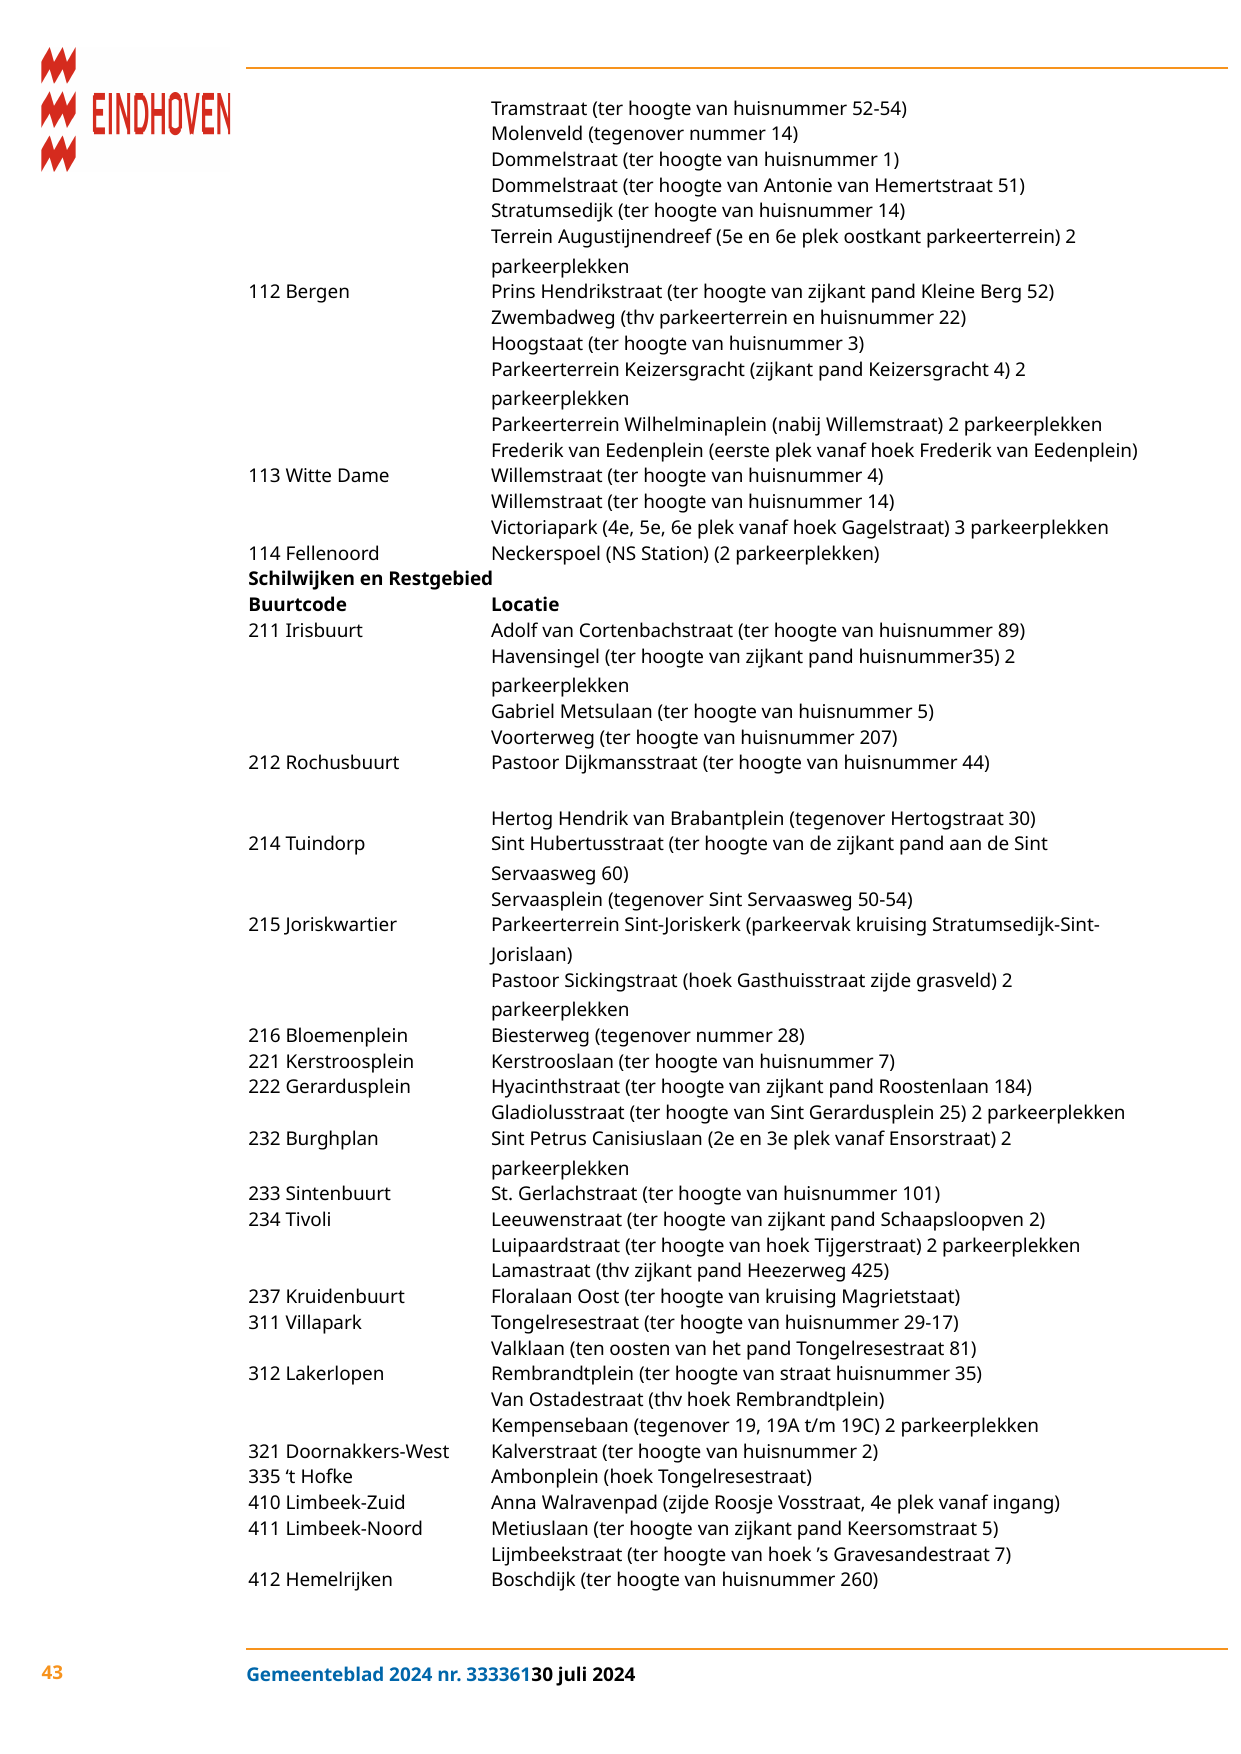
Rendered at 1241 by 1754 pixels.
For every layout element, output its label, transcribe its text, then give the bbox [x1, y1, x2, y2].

table_cell Hoogstaat (ter hoogte van huisnummer 3) [491, 330, 1152, 356]
table_cell 212 Rochusbuurt [248, 750, 491, 805]
table_cell 412 Hemelrijken [248, 1566, 491, 1592]
table_cell [248, 356, 491, 411]
table_cell Metiuslaan (ter hoogte van zijkant pand Keersomstraat 5) [491, 1515, 1152, 1541]
table_cell [248, 305, 491, 330]
table_cell 114 Fellenoord [248, 540, 491, 566]
table_cell Gladiolusstraat (ter hoogte van Sint Gerardusplein 25) 2 parkeerplekken [491, 1100, 1152, 1125]
table_cell 335 ‘t Hofke [248, 1464, 491, 1489]
table_cell 311 Villapark [248, 1309, 491, 1335]
table_cell 112 Bergen [248, 279, 491, 304]
table_cell [248, 330, 491, 356]
table_cell [248, 411, 491, 437]
table_cell Van Ostadestraat (thv hoek Rembrandtplein) [491, 1386, 1152, 1412]
table_cell Lijmbeekstraat (ter hoogte van hoek ’s Gravesandestraat 7) [491, 1541, 1152, 1566]
table_cell Hyacinthstraat (ter hoogte van zijkant pand Roostenlaan 184) [491, 1074, 1152, 1099]
table_cell Tramstraat (ter hoogte van huisnummer 52-54) [491, 95, 1152, 121]
table_cell [248, 1100, 491, 1125]
table_cell 113 Witte Dame [248, 463, 491, 488]
table_cell Molenveld (tegenover nummer 14) [491, 121, 1152, 146]
table_cell 321 Doornakkers-West [248, 1438, 491, 1463]
table_cell 232 Burghplan [248, 1125, 491, 1181]
table_cell Hertog Hendrik van Brabantplein (tegenover Hertogstraat 30) [491, 805, 1152, 831]
table_cell Boschdijk (ter hoogte van huisnummer 260) [491, 1566, 1152, 1592]
table_cell 410 Limbeek-Zuid [248, 1489, 491, 1515]
table_cell Leeuwenstraat (ter hoogte van zijkant pand Schaapsloopven 2) [491, 1206, 1152, 1232]
table_cell Rembrandtplein (ter hoogte van straat huisnummer 35) [491, 1361, 1152, 1386]
table_cell [248, 1412, 491, 1438]
table_cell 233 Sintenbuurt [248, 1181, 491, 1206]
table_cell Parkeerterrein Sint-Joriskerk (parkeervak kruising Stratumsedijk-Sint-Jorislaan) [491, 912, 1152, 967]
table_cell Frederik van Eedenplein (eerste plek vanaf hoek Frederik van Eedenplein) [491, 437, 1152, 463]
table_cell Locatie [491, 591, 1152, 617]
table_cell [248, 967, 491, 1022]
table_cell 215 Joriskwartier [248, 912, 491, 967]
table_cell Dommelstraat (ter hoogte van Antonie van Hemertstraat 51) [491, 172, 1152, 198]
table_cell [248, 172, 491, 198]
table_cell 237 Kruidenbuurt [248, 1284, 491, 1309]
table_cell St. Gerlachstraat (ter hoogte van huisnummer 101) [491, 1181, 1152, 1206]
table_cell Valklaan (ten oosten van het pand Tongelresestraat 81) [491, 1335, 1152, 1361]
table_cell Adolf van Cortenbachstraat (ter hoogte van huisnummer 89) [491, 617, 1152, 643]
table_cell Luipaardstraat (ter hoogte van hoek Tijgerstraat) 2 parkeerplekken [491, 1232, 1152, 1258]
table_cell 221 Kerstroosplein [248, 1048, 491, 1074]
table_cell Lamastraat (thv zijkant pand Heezerweg 425) [491, 1258, 1152, 1283]
table_cell Voorterweg (ter hoogte van huisnummer 207) [491, 724, 1152, 749]
table_cell Gabriel Metsulaan (ter hoogte van huisnummer 5) [491, 698, 1152, 724]
table_cell [248, 1386, 491, 1412]
table_cell Kempensebaan (tegenover 19, 19A t/m 19C) 2 parkeerplekken [491, 1412, 1152, 1438]
table_cell Sint Petrus Canisiuslaan (2e en 3e plek vanaf Ensorstraat) 2 parkeerplekken [491, 1125, 1152, 1181]
table_cell [248, 95, 491, 121]
table_cell Anna Walravenpad (zijde Roosje Vosstraat, 4e plek vanaf ingang) [491, 1489, 1152, 1515]
table_cell [248, 1541, 491, 1566]
table_cell [248, 805, 491, 831]
table_cell Kalverstraat (ter hoogte van huisnummer 2) [491, 1438, 1152, 1463]
table_cell 234 Tivoli [248, 1206, 491, 1232]
table_cell [248, 1335, 491, 1361]
table_cell [248, 1258, 491, 1283]
table_cell Ambonplein (hoek Tongelresestraat) [491, 1464, 1152, 1489]
table_cell Terrein Augustijnendreef (5e en 6e plek oostkant parkeerterrein) 2 parkeerplekken [491, 224, 1152, 279]
table_cell Tongelresestraat (ter hoogte van huisnummer 29-17) [491, 1309, 1152, 1335]
table_cell Willemstraat (ter hoogte van huisnummer 14) [491, 489, 1152, 514]
table_cell Zwembadweg (thv parkeerterrein en huisnummer 22) [491, 305, 1152, 330]
table_cell Victoriapark (4e, 5e, 6e plek vanaf hoek Gagelstraat) 3 parkeerplekken [491, 514, 1152, 540]
table_cell 222 Gerardusplein [248, 1074, 491, 1099]
table_cell 211 Irisbuurt [248, 617, 491, 643]
table_cell 411 Limbeek-Noord [248, 1515, 491, 1541]
table_cell [248, 121, 491, 146]
table_cell Havensingel (ter hoogte van zijkant pand huisnummer35) 2 parkeerplekken [491, 643, 1152, 698]
table_cell Kerstrooslaan (ter hoogte van huisnummer 7) [491, 1048, 1152, 1074]
table_cell Sint Hubertusstraat (ter hoogte van de zijkant pand aan de Sint Servaasweg 60) [491, 831, 1152, 886]
table_cell [248, 886, 491, 912]
table_cell Parkeerterrein Keizersgracht (zijkant pand Keizersgracht 4) 2 parkeerplekken [491, 356, 1152, 411]
table_cell 216 Bloemenplein [248, 1022, 491, 1048]
table_cell Neckerspoel (NS Station) (2 parkeerplekken) [491, 540, 1152, 566]
table_cell [248, 489, 491, 514]
table_cell [248, 437, 491, 463]
table_cell Willemstraat (ter hoogte van huisnummer 4) [491, 463, 1152, 488]
table_cell Prins Hendrikstraat (ter hoogte van zijkant pand Kleine Berg 52) [491, 279, 1152, 304]
table_cell 214 Tuindorp [248, 831, 491, 886]
table_cell Pastoor Sickingstraat (hoek Gasthuisstraat zijde grasveld) 2 parkeerplekken [491, 967, 1152, 1022]
table_cell [248, 514, 491, 540]
table_cell Stratumsedijk (ter hoogte van huisnummer 14) [491, 198, 1152, 223]
table_cell [248, 198, 491, 223]
table_cell Buurtcode [248, 591, 491, 617]
table_cell [248, 1232, 491, 1258]
table_cell [248, 224, 491, 279]
table_cell [248, 724, 491, 749]
table_cell [248, 643, 491, 698]
table_cell Parkeerterrein Wilhelminaplein (nabij Willemstraat) 2 parkeerplekken [491, 411, 1152, 437]
table_cell 312 Lakerlopen [248, 1361, 491, 1386]
table_cell Floralaan Oost (ter hoogte van kruising Magrietstaat) [491, 1284, 1152, 1309]
picture [41, 47, 231, 172]
table_cell [248, 698, 491, 724]
table_cell Biesterweg (tegenover nummer 28) [491, 1022, 1152, 1048]
table_cell Dommelstraat (ter hoogte van huisnummer 1) [491, 146, 1152, 172]
table_cell Pastoor Dijkmansstraat (ter hoogte van huisnummer 44) [491, 750, 1152, 805]
table_cell Servaasplein (tegenover Sint Servaasweg 50-54) [491, 886, 1152, 912]
table_cell [248, 146, 491, 172]
table_cell Schilwijken en Restgebied [248, 566, 1152, 591]
